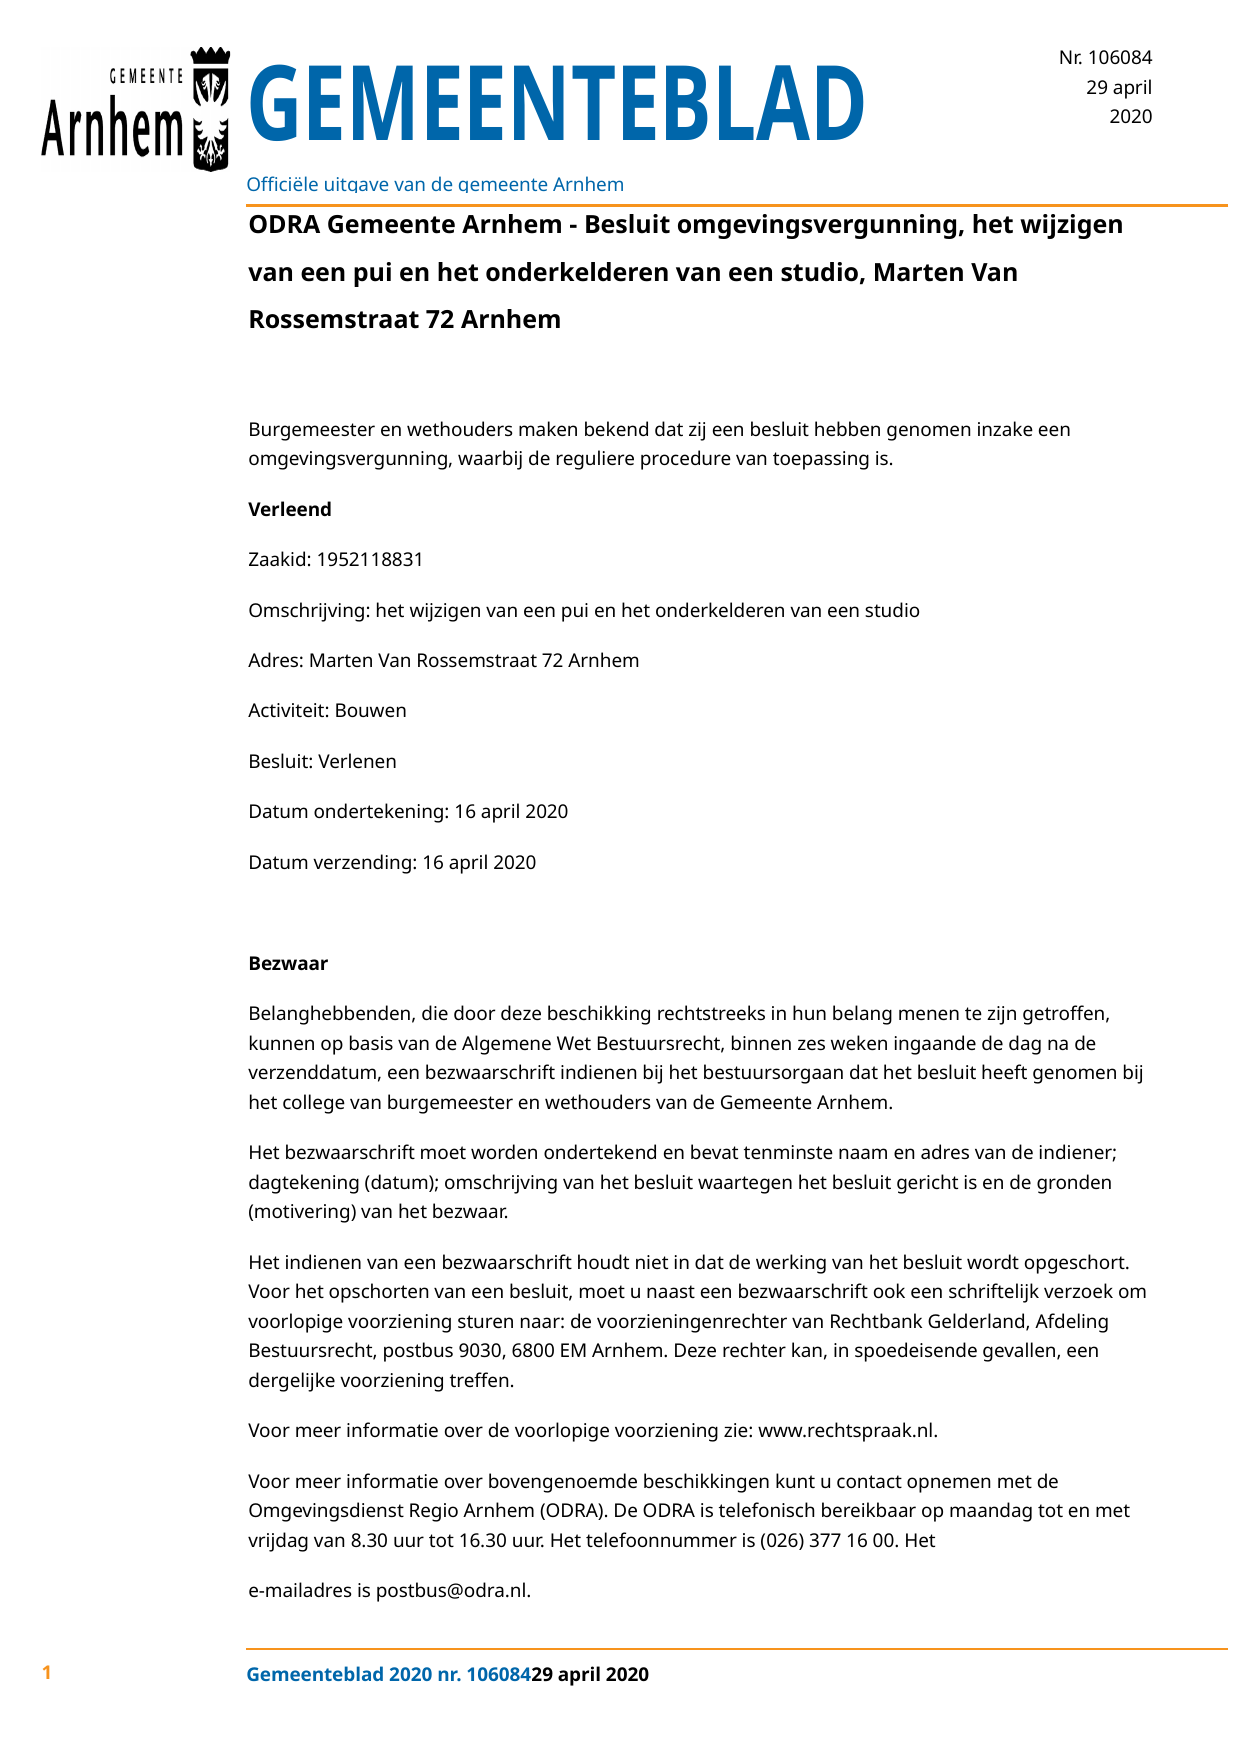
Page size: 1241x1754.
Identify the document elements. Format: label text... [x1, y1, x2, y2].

text Besluit: Verlenen [248, 748, 1152, 774]
text Zaakid: 1952118831 [248, 546, 1152, 572]
text e-mailadres is postbus@odra.nl. [248, 1578, 1152, 1603]
text Burgemeester en wethouders maken bekend dat zij een besluit hebben genomen inzake een omgevingsvergunning, waarbij de reguliere procedure van toepassing is. [248, 416, 1152, 471]
text Bezwaar [248, 950, 1152, 975]
text Verleend [248, 496, 1152, 522]
text ODRA Gemeente Arnhem - Besluit omgevingsvergunning, het wijzigen van een pui en het onderkelderen van een studio, Marten Van Rossemstraat 72 Arnhem [248, 207, 1152, 336]
text Het bezwaarschrift moet worden ondertekend en bevat tenminste naam en adres van de indiener; dagtekening (datum); omschrijving van het besluit waartegen het besluit gericht is en de gronden (motivering) van het bezwaar. [248, 1139, 1152, 1224]
text Voor meer informatie over bovengenoemde beschikkingen kunt u contact opnemen met de Omgevingsdienst Regio Arnhem (ODRA). De ODRA is telefonisch bereikbaar op maandag tot en met vrijdag van 8.30 uur tot 16.30 uur. Het telefoonnummer is (026) 377 16 00. Het [248, 1468, 1152, 1553]
text Voor meer informatie over de voorlopige voorziening zie: www.rechtspraak.nl. [248, 1418, 1152, 1443]
text Datum verzending: 16 april 2020 [248, 849, 1152, 874]
text Het indienen van een bezwaarschrift houdt niet in dat de werking van het besluit wordt opgeschort. Voor het opschorten van een besluit, moet u naast een bezwaarschrift ook een schriftelijk verzoek om voorlopige voorziening sturen naar: de voorzieningenrechter van Rechtbank Gelderland, Afdeling Bestuursrecht, postbus 9030, 6800 EM Arnhem. Deze rechter kan, in spoedeisende gevallen, een dergelijke voorziening treffen. [248, 1249, 1152, 1393]
text Belanghebbenden, die door deze beschikking rechtstreeks in hun belang menen te zijn getroffen, kunnen op basis van de Algemene Wet Bestuursrecht, binnen zes weken ingaande de dag na de verzenddatum, een bezwaarschrift indienen bij het bestuursorgaan dat het besluit heeft genomen bij het college van burgemeester en wethouders van de Gemeente Arnhem. [248, 1000, 1152, 1114]
text Omschrijving: het wijzigen van een pui en het onderkelderen van een studio [248, 597, 1152, 622]
text Datum ondertekening: 16 april 2020 [248, 798, 1152, 824]
text Adres: Marten Van Rossemstraat 72 Arnhem [248, 647, 1152, 673]
text Activiteit: Bouwen [248, 698, 1152, 723]
picture [41, 47, 231, 172]
